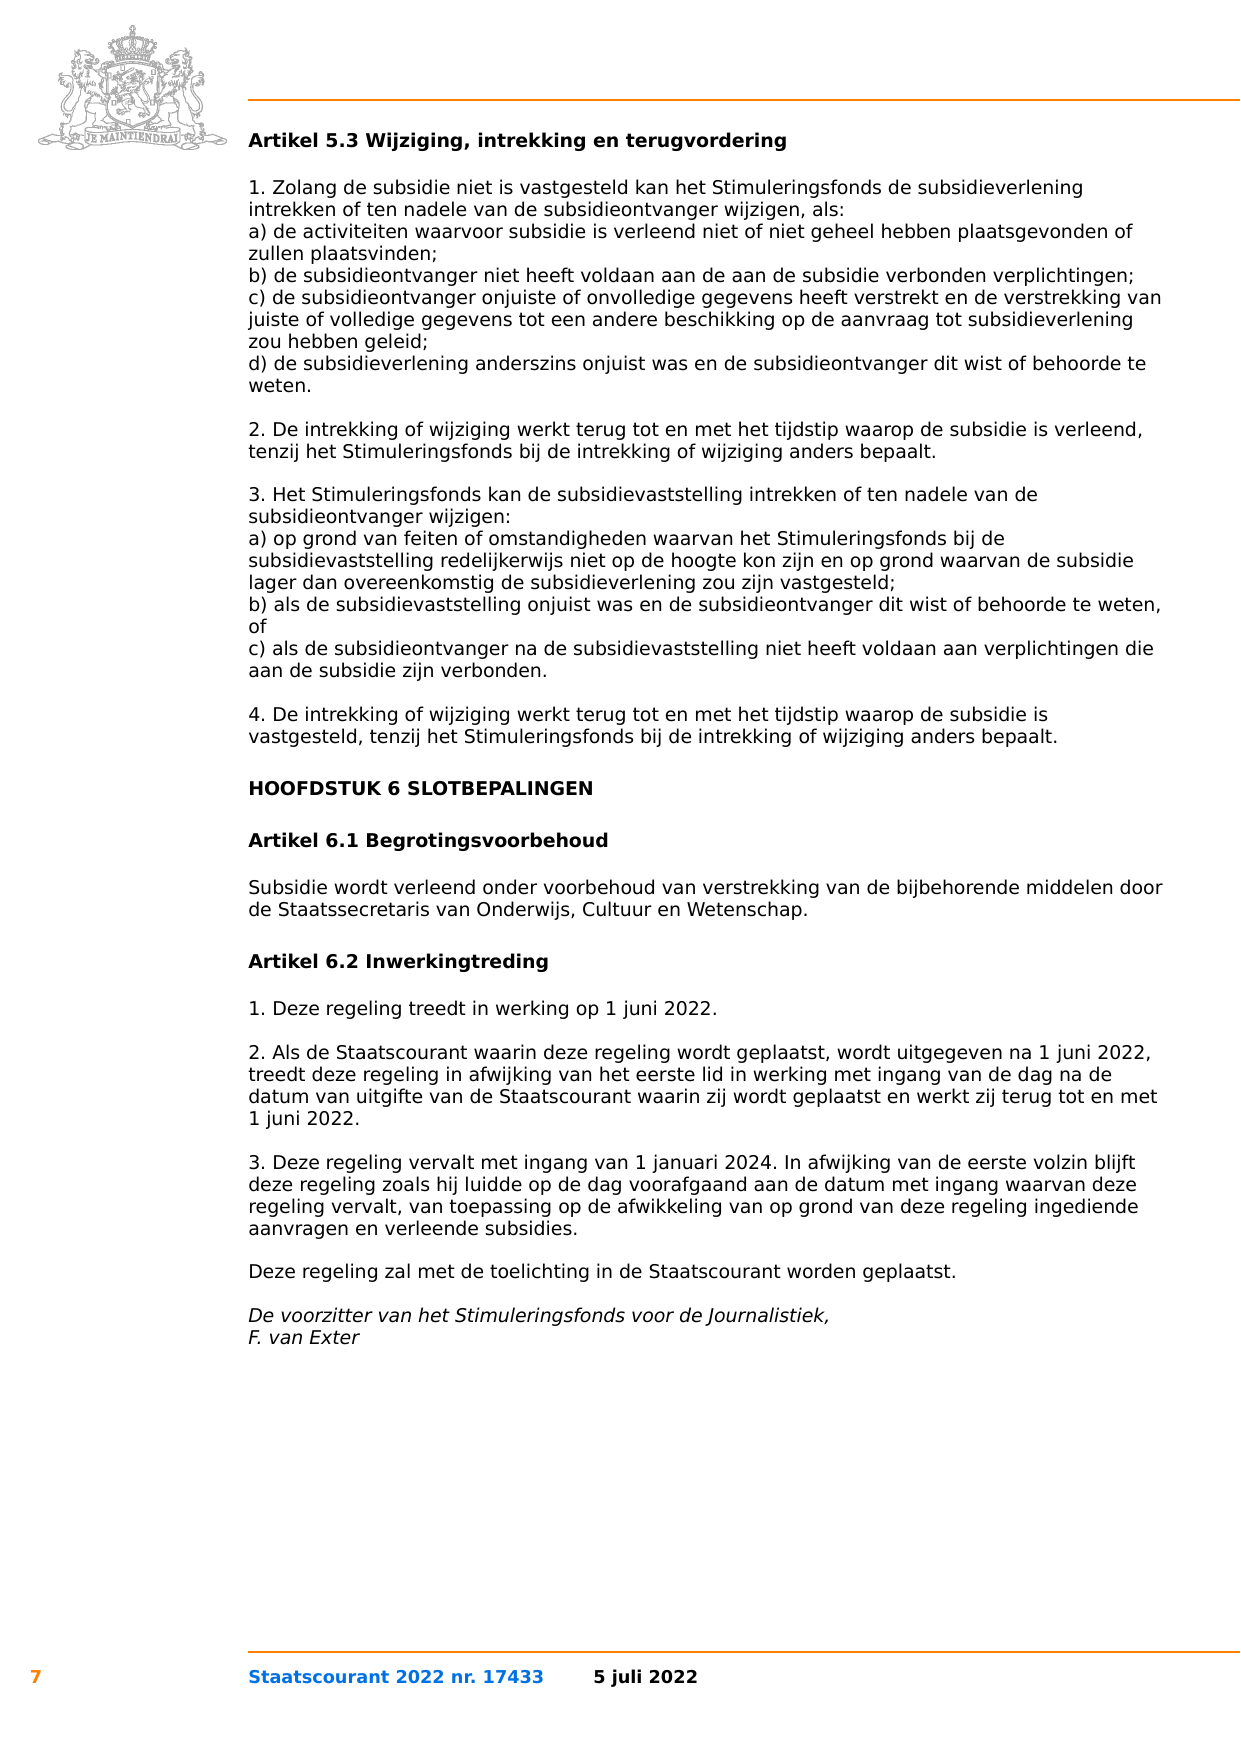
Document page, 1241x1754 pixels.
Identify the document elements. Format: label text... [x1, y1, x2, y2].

subtitle Artikel 6.1 Begrotingsvoorbehoud [248, 830, 1163, 852]
text 2. De intrekking of wijziging werkt terug tot en met het tijdstip waarop de subsidie is verleend, tenzij het Stimuleringsfonds bij de intrekking of wijziging anders bepaalt. [248, 418, 1163, 462]
subtitle Artikel 5.3 Wijziging, intrekking en terugvordering [248, 130, 1163, 152]
text a) de activiteiten waarvoor subsidie is verleend niet of niet geheel hebben plaatsgevonden of zullen plaatsvinden; [248, 221, 1163, 265]
text c) als de subsidieontvanger na de subsidievaststelling niet heeft voldaan aan verplichtingen die aan de subsidie zijn verbonden. [248, 638, 1163, 682]
text b) als de subsidievaststelling onjuist was en de subsidieontvanger dit wist of behoorde te weten, of [248, 594, 1163, 638]
text De voorzitter van het Stimuleringsfonds voor de Journalistiek, F. van Exter [248, 1305, 1163, 1349]
picture [38, 25, 227, 150]
text Subsidie wordt verleend onder voorbehoud van verstrekking van de bijbehorende middelen door de Staatssecretaris van Onderwijs, Cultuur en Wetenschap. [248, 877, 1163, 921]
text 3. Deze regeling vervalt met ingang van 1 januari 2024. In afwijking van de eerste volzin blijft deze regeling zoals hij luidde op de dag voorafgaand aan de datum met ingang waarvan deze regeling vervalt, van toepassing op de afwikkeling van op grond van deze regeling ingediende aanvragen en verleende subsidies. [248, 1152, 1163, 1239]
text 1. Zolang de subsidie niet is vastgesteld kan het Stimuleringsfonds de subsidieverlening intrekken of ten nadele van de subsidieontvanger wijzigen, als: [248, 177, 1163, 221]
text 1. Deze regeling treedt in werking op 1 juni 2022. [248, 998, 1163, 1020]
subtitle HOOFDSTUK 6 SLOTBEPALINGEN [248, 778, 1163, 800]
subtitle Artikel 6.2 Inwerkingtreding [248, 951, 1163, 973]
text 2. Als de Staatscourant waarin deze regeling wordt geplaatst, wordt uitgegeven na 1 juni 2022, treedt deze regeling in afwijking van het eerste lid in werking met ingang van de dag na de datum van uitgifte van de Staatscourant waarin zij wordt geplaatst en werkt zij terug tot en met 1 juni 2022. [248, 1042, 1163, 1130]
text a) op grond van feiten of omstandigheden waarvan het Stimuleringsfonds bij de subsidievaststelling redelijkerwijs niet op de hoogte kon zijn en op grond waarvan de subsidie lager dan overeenkomstig de subsidieverlening zou zijn vastgesteld; [248, 528, 1163, 594]
text Deze regeling zal met de toelichting in de Staatscourant worden geplaatst. [248, 1261, 1163, 1283]
text 4. De intrekking of wijziging werkt terug tot en met het tijdstip waarop de subsidie is vastgesteld, tenzij het Stimuleringsfonds bij de intrekking of wijziging anders bepaalt. [248, 704, 1163, 748]
text c) de subsidieontvanger onjuiste of onvolledige gegevens heeft verstrekt en de verstrekking van juiste of volledige gegevens tot een andere beschikking op de aanvraag tot subsidieverlening zou hebben geleid; [248, 287, 1163, 353]
text d) de subsidieverlening anderszins onjuist was en de subsidieontvanger dit wist of behoorde te weten. [248, 353, 1163, 397]
text 3. Het Stimuleringsfonds kan de subsidievaststelling intrekken of ten nadele van de subsidieontvanger wijzigen: [248, 484, 1163, 528]
text b) de subsidieontvanger niet heeft voldaan aan de aan de subsidie verbonden verplichtingen; [248, 265, 1163, 287]
